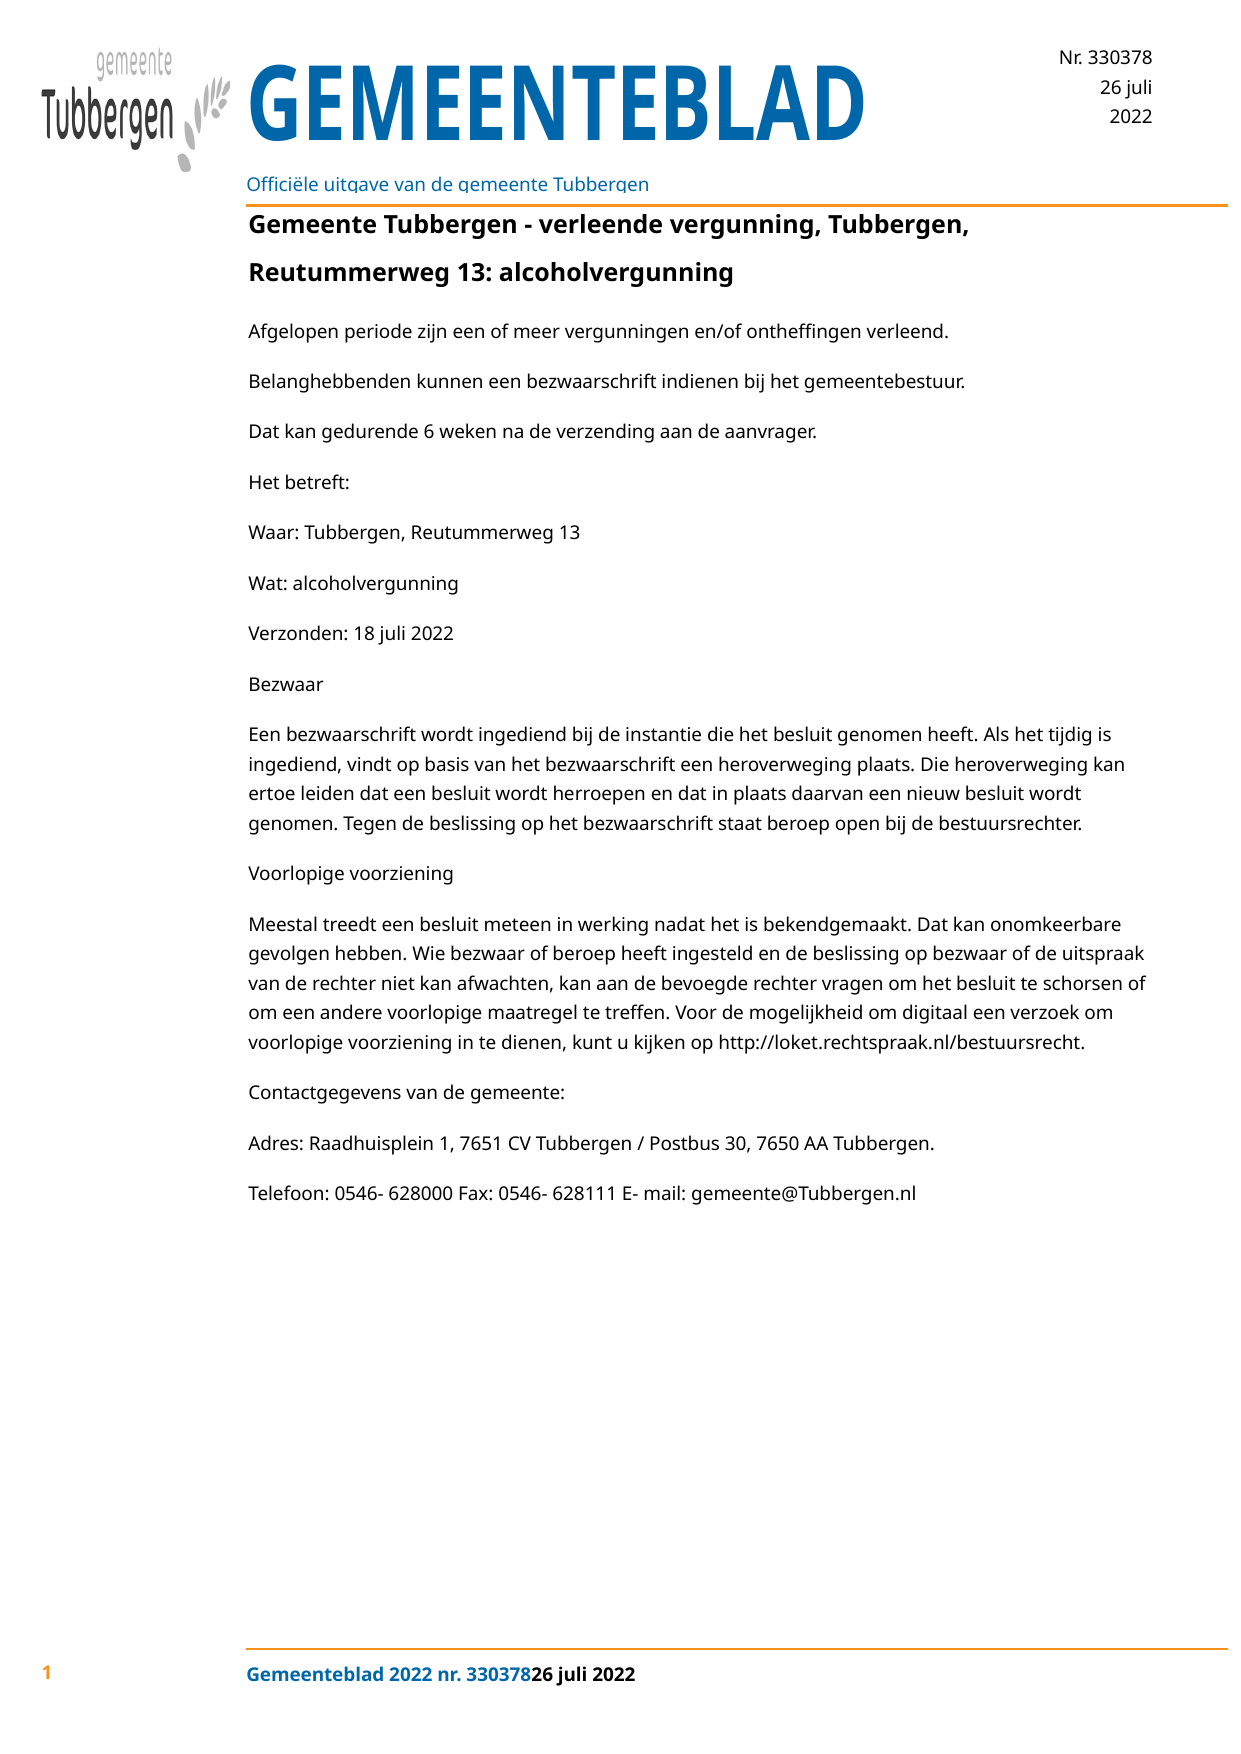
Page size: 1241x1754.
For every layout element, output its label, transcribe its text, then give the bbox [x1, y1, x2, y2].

text Voorlopige voorziening [248, 860, 1152, 886]
text Wat: alcoholvergunning [248, 570, 1152, 596]
text Bezwaar [248, 671, 1152, 697]
text Waar: Tubbergen, Reutummerweg 13 [248, 519, 1152, 545]
text Contactgegevens van de gemeente: [248, 1079, 1152, 1105]
text Telefoon: 0546- 628000 Fax: 0546- 628111 E- mail: gemeente@Tubbergen.nl [248, 1180, 1152, 1206]
text Een bezwaarschrift wordt ingediend bij de instantie die het besluit genomen heeft. Als het tijdig is ingediend, vindt op basis van het bezwaarschrift een heroverweging plaats. Die heroverweging kan ertoe leiden dat een besluit wordt herroepen en dat in plaats daarvan een nieuw besluit wordt genomen. Tegen de beslissing op het bezwaarschrift staat beroep open bij de bestuursrechter. [248, 721, 1152, 836]
text Dat kan gedurende 6 weken na de verzending aan de aanvrager. [248, 419, 1152, 444]
text Belanghebbenden kunnen een bezwaarschrift indienen bij het gemeentebestuur. [248, 368, 1152, 394]
text Verzonden: 18 juli 2022 [248, 620, 1152, 646]
text Adres: Raadhuisplein 1, 7651 CV Tubbergen / Postbus 30, 7650 AA Tubbergen. [248, 1130, 1152, 1156]
text Meestal treedt een besluit meteen in werking nadat het is bekendgemaakt. Dat kan onomkeerbare gevolgen hebben. Wie bezwaar of beroep heeft ingesteld en de beslissing op bezwaar of de uitspraak van de rechter niet kan afwachten, kan aan de bevoegde rechter vragen om het besluit te schorsen of om een andere voorlopige maatregel te treffen. Voor de mogelijkheid om digitaal een verzoek om voorlopige voorziening in te dienen, kunt u kijken op http://loket.rechtspraak.nl/bestuursrecht. [248, 911, 1152, 1055]
text Afgelopen periode zijn een of meer vergunningen en/of ontheffingen verleend. [248, 318, 1152, 344]
picture [41, 47, 231, 172]
text Gemeente Tubbergen - verleende vergunning, Tubbergen, Reutummerweg 13: alcoholvergunning [248, 207, 1152, 288]
text Het betreft: [248, 469, 1152, 495]
